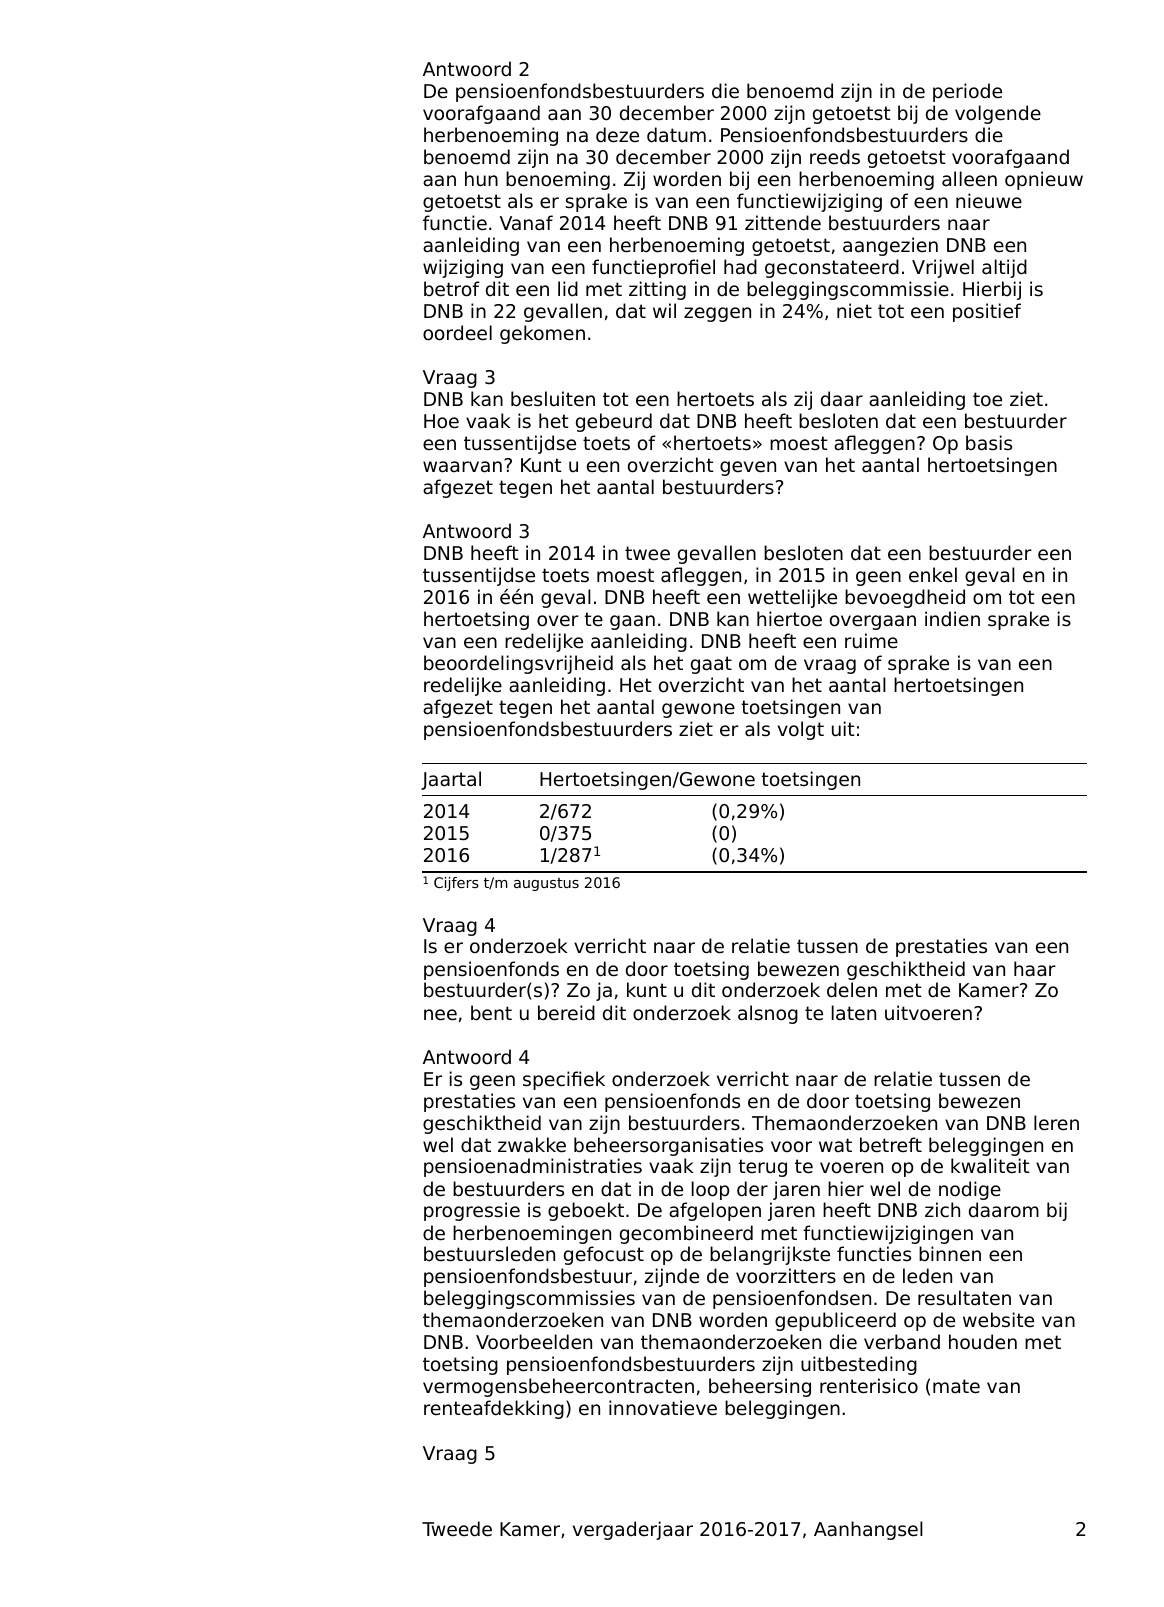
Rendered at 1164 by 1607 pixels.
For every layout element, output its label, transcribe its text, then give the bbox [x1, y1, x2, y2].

text DNB heeft in 2014 in twee gevallen besloten dat een bestuurder een tussentijdse toets moest afleggen, in 2015 in geen enkel geval en in 2016 in één geval. DNB heeft een wettelijke bevoegdheid om tot een hertoetsing over te gaan. DNB kan hiertoe overgaan indien sprake is van een redelijke aanleiding. DNB heeft een ruime beoordelingsvrijheid als het gaat om de vraag of sprake is van een redelijke aanleiding. Het overzicht van het aantal hertoetsingen afgezet tegen het aantal gewone toetsingen van pensioenfondsbestuurders ziet er als volgt uit: [422, 543, 1087, 741]
text Antwoord 3 [422, 521, 1087, 543]
table_header Jaartal [422, 764, 533, 795]
table_cell 2016 [422, 845, 533, 871]
table_cell 1/2871 [533, 845, 705, 871]
table_cell (0,34%) [705, 845, 1087, 871]
table_header Hertoetsingen/Gewone toetsingen [533, 764, 1087, 795]
text Antwoord 2 [422, 59, 1087, 81]
table_cell 2/672 [533, 796, 705, 823]
text DNB kan besluiten tot een hertoets als zij daar aanleiding toe ziet. Hoe vaak is het gebeurd dat DNB heeft besloten dat een bestuurder een tussentijdse toets of «hertoets» moest afleggen? Op basis waarvan? Kunt u een overzicht geven van het aantal hertoetsingen afgezet tegen het aantal bestuurders? [422, 389, 1087, 499]
table_cell 1 Cijfers t/m augustus 2016 [422, 873, 1087, 892]
text Is er onderzoek verricht naar de relatie tussen de prestaties van een pensioenfonds en de door toetsing bewezen geschiktheid van haar bestuurder(s)? Zo ja, kunt u dit onderzoek delen met de Kamer? Zo nee, bent u bereid dit onderzoek alsnog te laten uitvoeren? [422, 936, 1087, 1024]
text Vraag 5 [422, 1442, 1087, 1464]
text De pensioenfondsbestuurders die benoemd zijn in de periode voorafgaand aan 30 december 2000 zijn getoetst bij de volgende herbenoeming na deze datum. Pensioenfondsbestuurders die benoemd zijn na 30 december 2000 zijn reeds getoetst voorafgaand aan hun benoeming. Zij worden bij een herbenoeming alleen opnieuw getoetst als er sprake is van een functiewijziging of een nieuwe functie. Vanaf 2014 heeft DNB 91 zittende bestuurders naar aanleiding van een herbenoeming getoetst, aangezien DNB een wijziging van een functieprofiel had geconstateerd. Vrijwel altijd betrof dit een lid met zitting in de beleggingscommissie. Hierbij is DNB in 22 gevallen, dat wil zeggen in 24%, niet tot een positief oordeel gekomen. [422, 81, 1087, 345]
table_cell 0/375 [533, 823, 705, 845]
table_cell (0) [705, 823, 1087, 845]
table_cell 2015 [422, 823, 533, 845]
text Vraag 3 [422, 367, 1087, 389]
text Antwoord 4 [422, 1047, 1087, 1068]
text Vraag 4 [422, 914, 1087, 936]
table_cell 2014 [422, 796, 533, 823]
text Er is geen specifiek onderzoek verricht naar de relatie tussen de prestaties van een pensioenfonds en de door toetsing bewezen geschiktheid van zijn bestuurders. Themaonderzoeken van DNB leren wel dat zwakke beheersorganisaties voor wat betreft beleggingen en pensioenadministraties vaak zijn terug te voeren op de kwaliteit van de bestuurders en dat in de loop der jaren hier wel de nodige progressie is geboekt. De afgelopen jaren heeft DNB zich daarom bij de herbenoemingen gecombineerd met functiewijzigingen van bestuursleden gefocust op de belangrijkste functies binnen een pensioenfondsbestuur, zijnde de voorzitters en de leden van beleggingscommissies van de pensioenfondsen. De resultaten van themaonderzoeken van DNB worden gepubliceerd op de website van DNB. Voorbeelden van themaonderzoeken die verband houden met toetsing pensioenfondsbestuurders zijn uitbesteding vermogensbeheercontracten, beheersing renterisico (mate van renteafdekking) en innovatieve beleggingen. [422, 1068, 1087, 1420]
table_cell (0,29%) [705, 796, 1087, 823]
